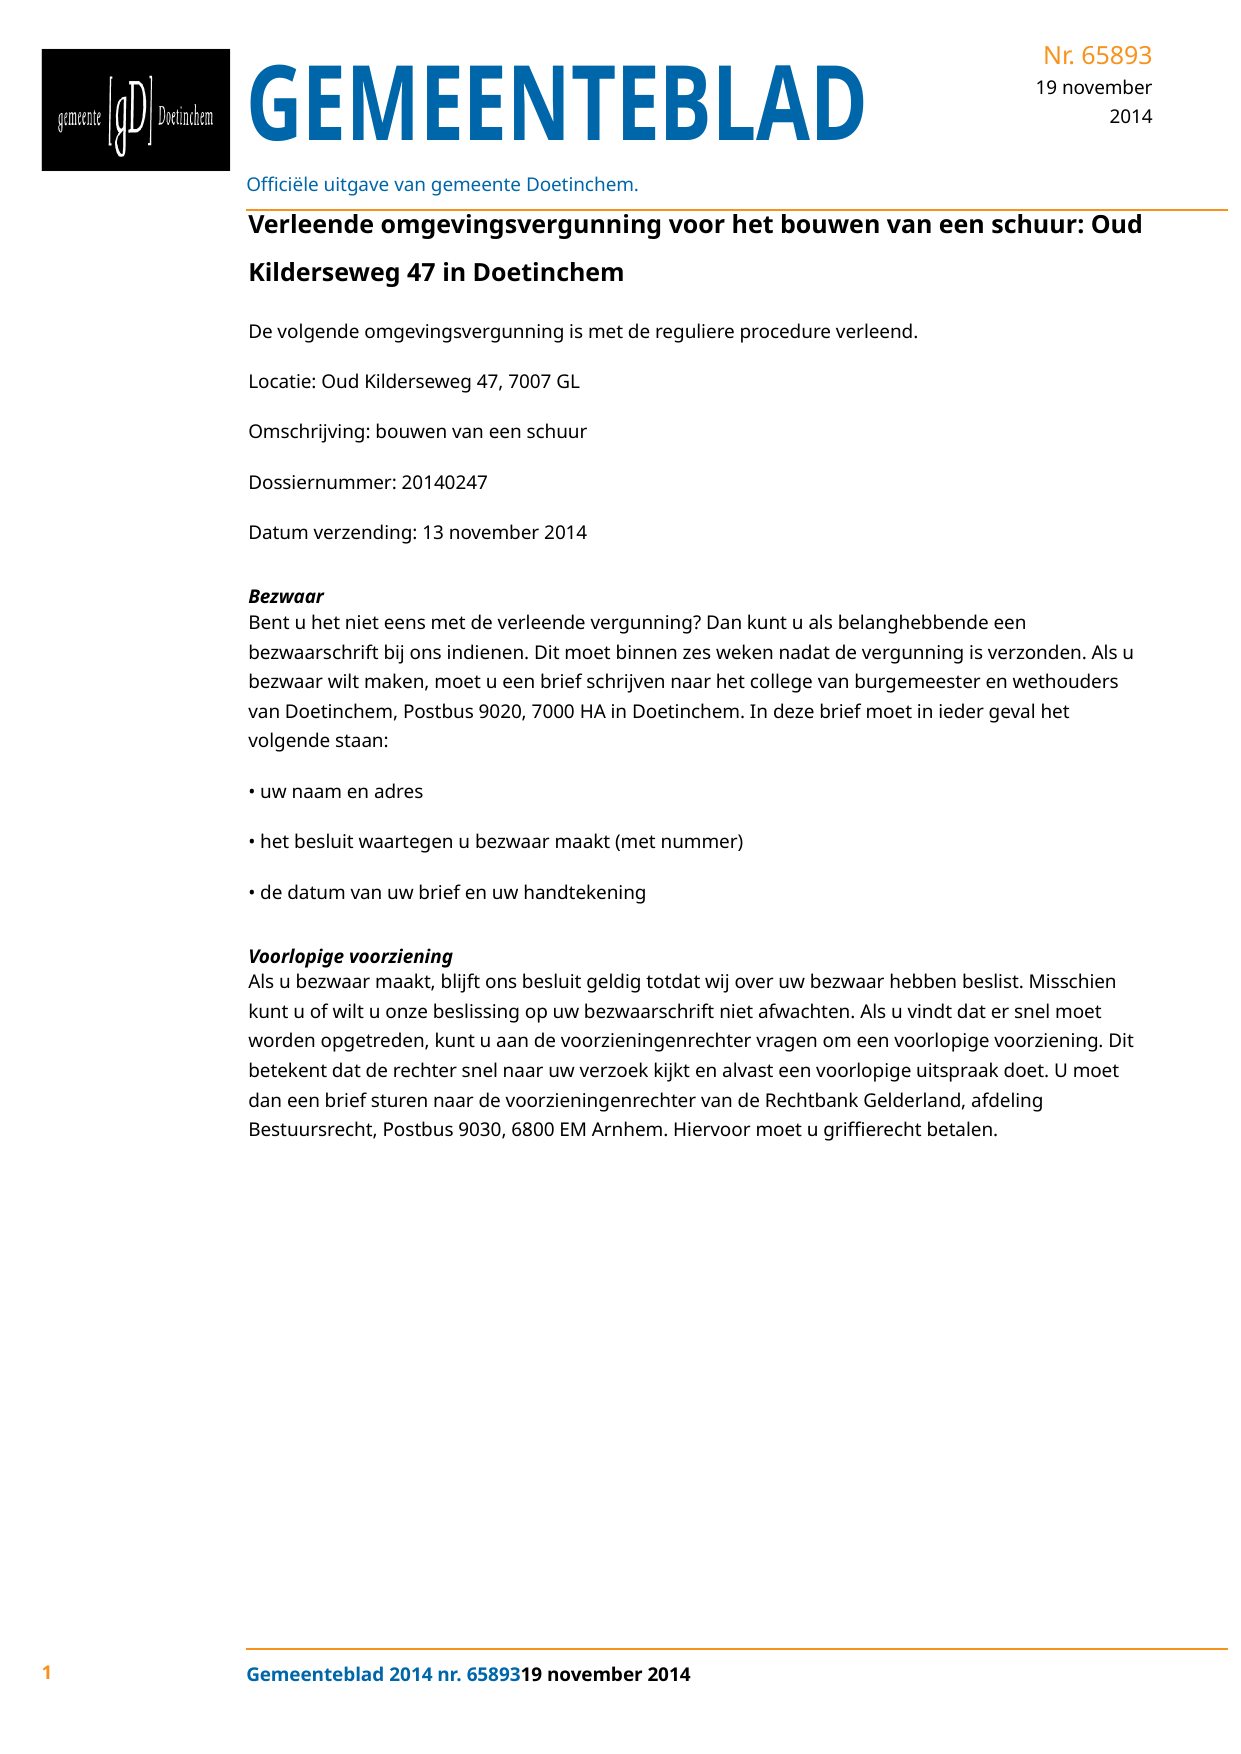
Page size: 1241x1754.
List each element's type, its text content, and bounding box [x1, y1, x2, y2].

text Verleende omgevingsvergunning voor het bouwen van een schuur: Oud Kilderseweg 47 in Doetinchem [248, 211, 1152, 288]
text Dossiernummer: 20140247 [248, 469, 1152, 495]
picture [41, 47, 231, 172]
text • het besluit waartegen u bezwaar maakt (met nummer) [248, 828, 1152, 854]
text Locatie: Oud Kilderseweg 47, 7007 GL [248, 368, 1152, 394]
text Bent u het niet eens met de verleende vergunning? Dan kunt u als belanghebbende een bezwaarschrift bij ons indienen. Dit moet binnen zes weken nadat de vergunning is verzonden. Als u bezwaar wilt maken, moet u een brief schrijven naar het college van burgemeester en wethouders van Doetinchem, Postbus 9020, 7000 HA in Doetinchem. In deze brief moet in ieder geval het volgende staan: [248, 609, 1152, 753]
text • uw naam en adres [248, 778, 1152, 804]
text De volgende omgevingsvergunning is met de reguliere procedure verleend. [248, 318, 1152, 344]
text Datum verzending: 13 november 2014 [248, 519, 1152, 545]
text Bezwaar [248, 583, 1152, 609]
text • de datum van uw brief en uw handtekening [248, 879, 1152, 904]
text Als u bezwaar maakt, blijft ons besluit geldig totdat wij over uw bezwaar hebben beslist. Misschien kunt u of wilt u onze beslissing op uw bezwaarschrift niet afwachten. Als u vindt dat er snel moet worden opgetreden, kunt u aan de voorzieningenrechter vragen om een voorlopige voorziening. Dit betekent dat de rechter snel naar uw verzoek kijkt en alvast een voorlopige uitspraak doet. U moet dan een brief sturen naar de voorzieningenrechter van de Rechtbank Gelderland, afdeling Bestuursrecht, Postbus 9030, 6800 EM Arnhem. Hiervoor moet u griffierecht betalen. [248, 968, 1152, 1142]
text Voorlopige voorziening [248, 943, 1152, 968]
text Omschrijving: bouwen van een schuur [248, 419, 1152, 444]
